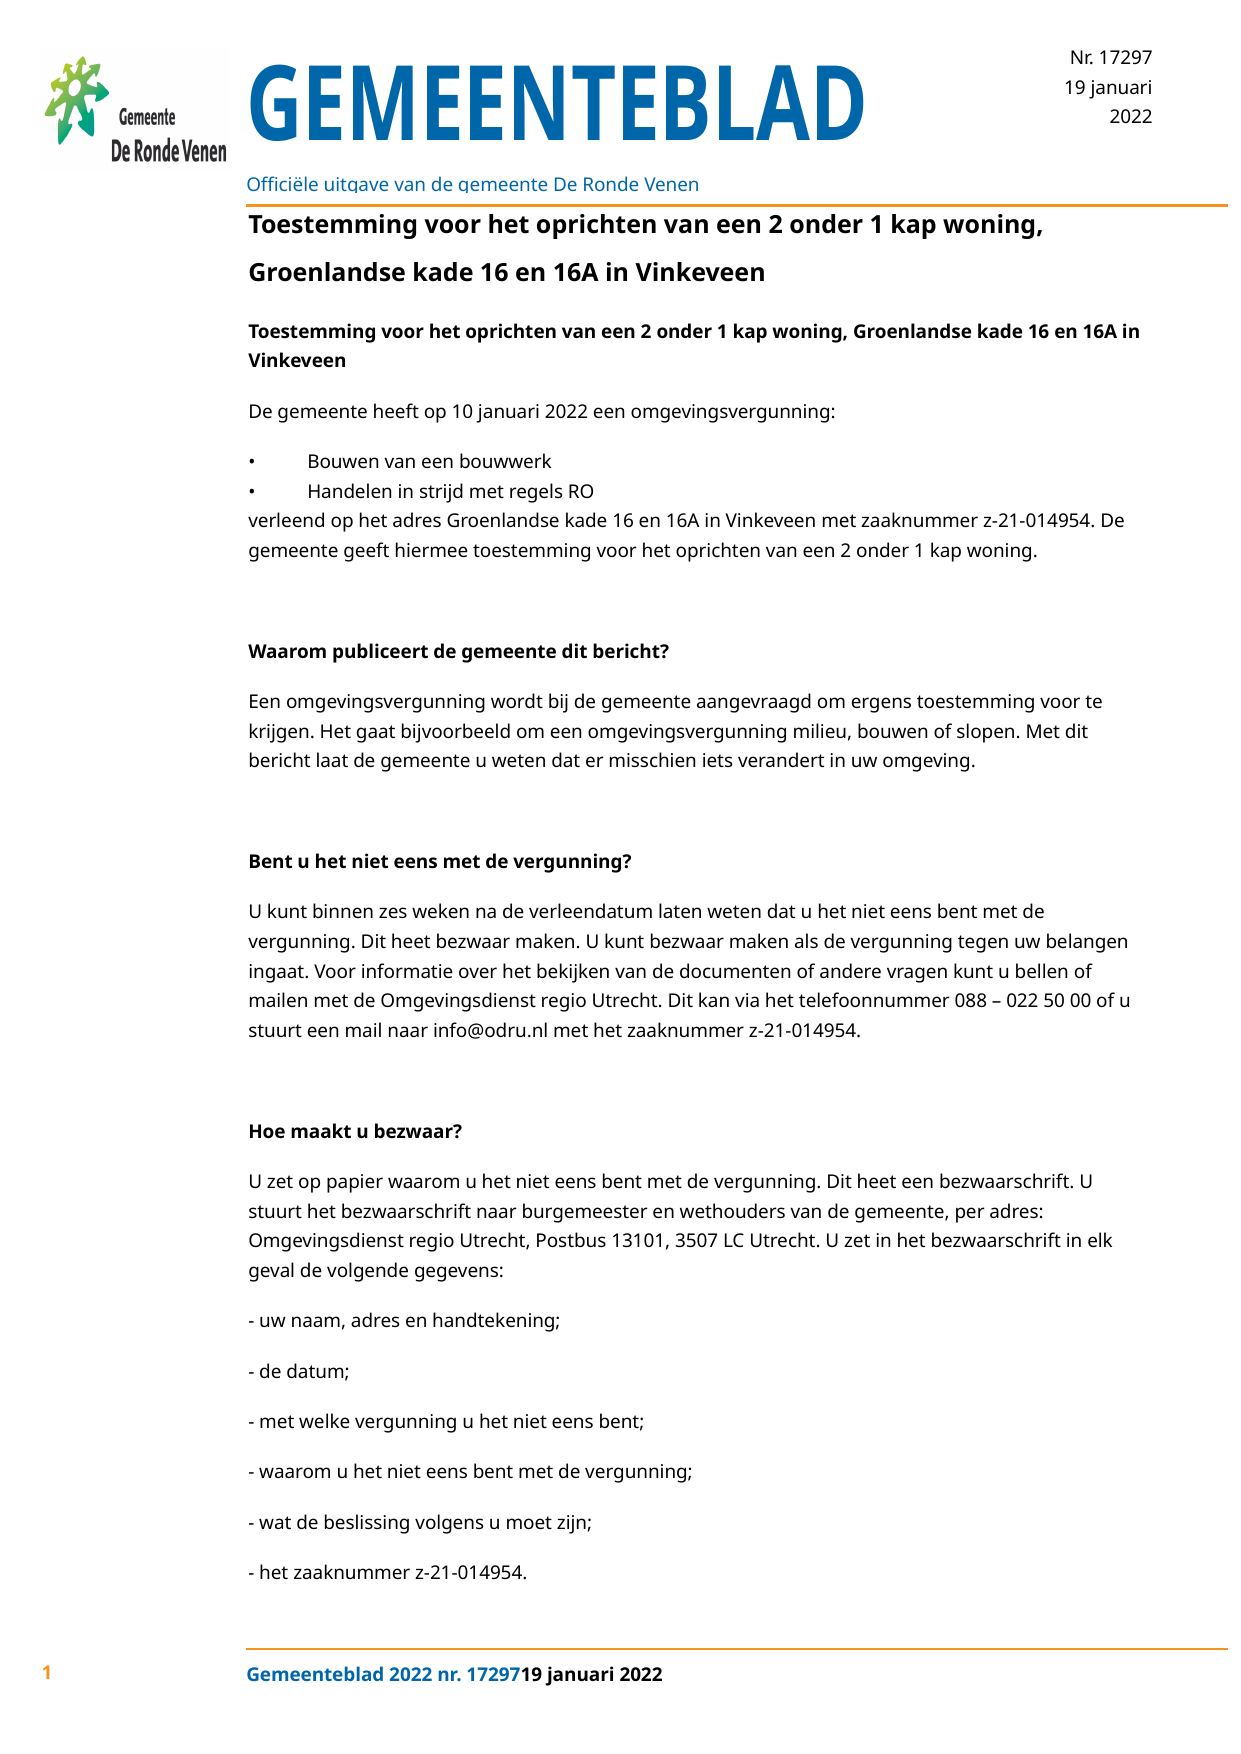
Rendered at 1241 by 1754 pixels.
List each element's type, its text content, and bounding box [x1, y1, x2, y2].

text - uw naam, adres en handtekening; [248, 1307, 1152, 1333]
text Bent u het niet eens met de vergunning? [248, 848, 1152, 874]
text De gemeente heeft op 10 januari 2022 een omgevingsvergunning: [248, 398, 1152, 424]
text Een omgevingsvergunning wordt bij de gemeente aangevraagd om ergens toestemming voor te krijgen. Het gaat bijvoorbeeld om een omgevingsvergunning milieu, bouwen of slopen. Met dit bericht laat de gemeente u weten dat er misschien iets verandert in uw omgeving. [248, 688, 1152, 773]
text - wat de beslissing volgens u moet zijn; [248, 1509, 1152, 1535]
text U kunt binnen zes weken na de verleendatum laten weten dat u het niet eens bent met de vergunning. Dit heet bezwaar maken. U kunt bezwaar maken als de vergunning tegen uw belangen ingaat. Voor informatie over het bekijken van de documenten of andere vragen kunt u bellen of mailen met de Omgevingsdienst regio Utrecht. Dit kan via het telefoonnummer 088 – 022 50 00 of u stuurt een mail naar info@odru.nl met het zaaknummer z-21-014954. [248, 899, 1152, 1043]
text - het zaaknummer z-21-014954. [248, 1559, 1152, 1585]
text - met welke vergunning u het niet eens bent; [248, 1408, 1152, 1434]
text - de datum; [248, 1358, 1152, 1384]
text - waarom u het niet eens bent met de vergunning; [248, 1459, 1152, 1484]
text Toestemming voor het oprichten van een 2 onder 1 kap woning, Groenlandse kade 16 en 16A in Vinkeveen [248, 318, 1152, 373]
text U zet op papier waarom u het niet eens bent met de vergunning. Dit heet een bezwaarschrift. U stuurt het bezwaarschrift naar burgemeester en wethouders van de gemeente, per adres: Omgevingsdienst regio Utrecht, Postbus 13101, 3507 LC Utrecht. U zet in het bezwaarschrift in elk geval de volgende gegevens: [248, 1168, 1152, 1283]
text Waarom publiceert de gemeente dit bericht? [248, 638, 1152, 664]
picture [41, 47, 231, 172]
list Handelen in strijd met regels RO [248, 478, 1152, 504]
list Bouwen van een bouwwerk [248, 448, 1152, 474]
text verleend op het adres Groenlandse kade 16 en 16A in Vinkeveen met zaaknummer z-21-014954. De gemeente geeft hiermee toestemming voor het oprichten van een 2 onder 1 kap woning. [248, 507, 1152, 563]
text Hoe maakt u bezwaar? [248, 1118, 1152, 1144]
text Toestemming voor het oprichten van een 2 onder 1 kap woning, Groenlandse kade 16 en 16A in Vinkeveen [248, 207, 1152, 288]
